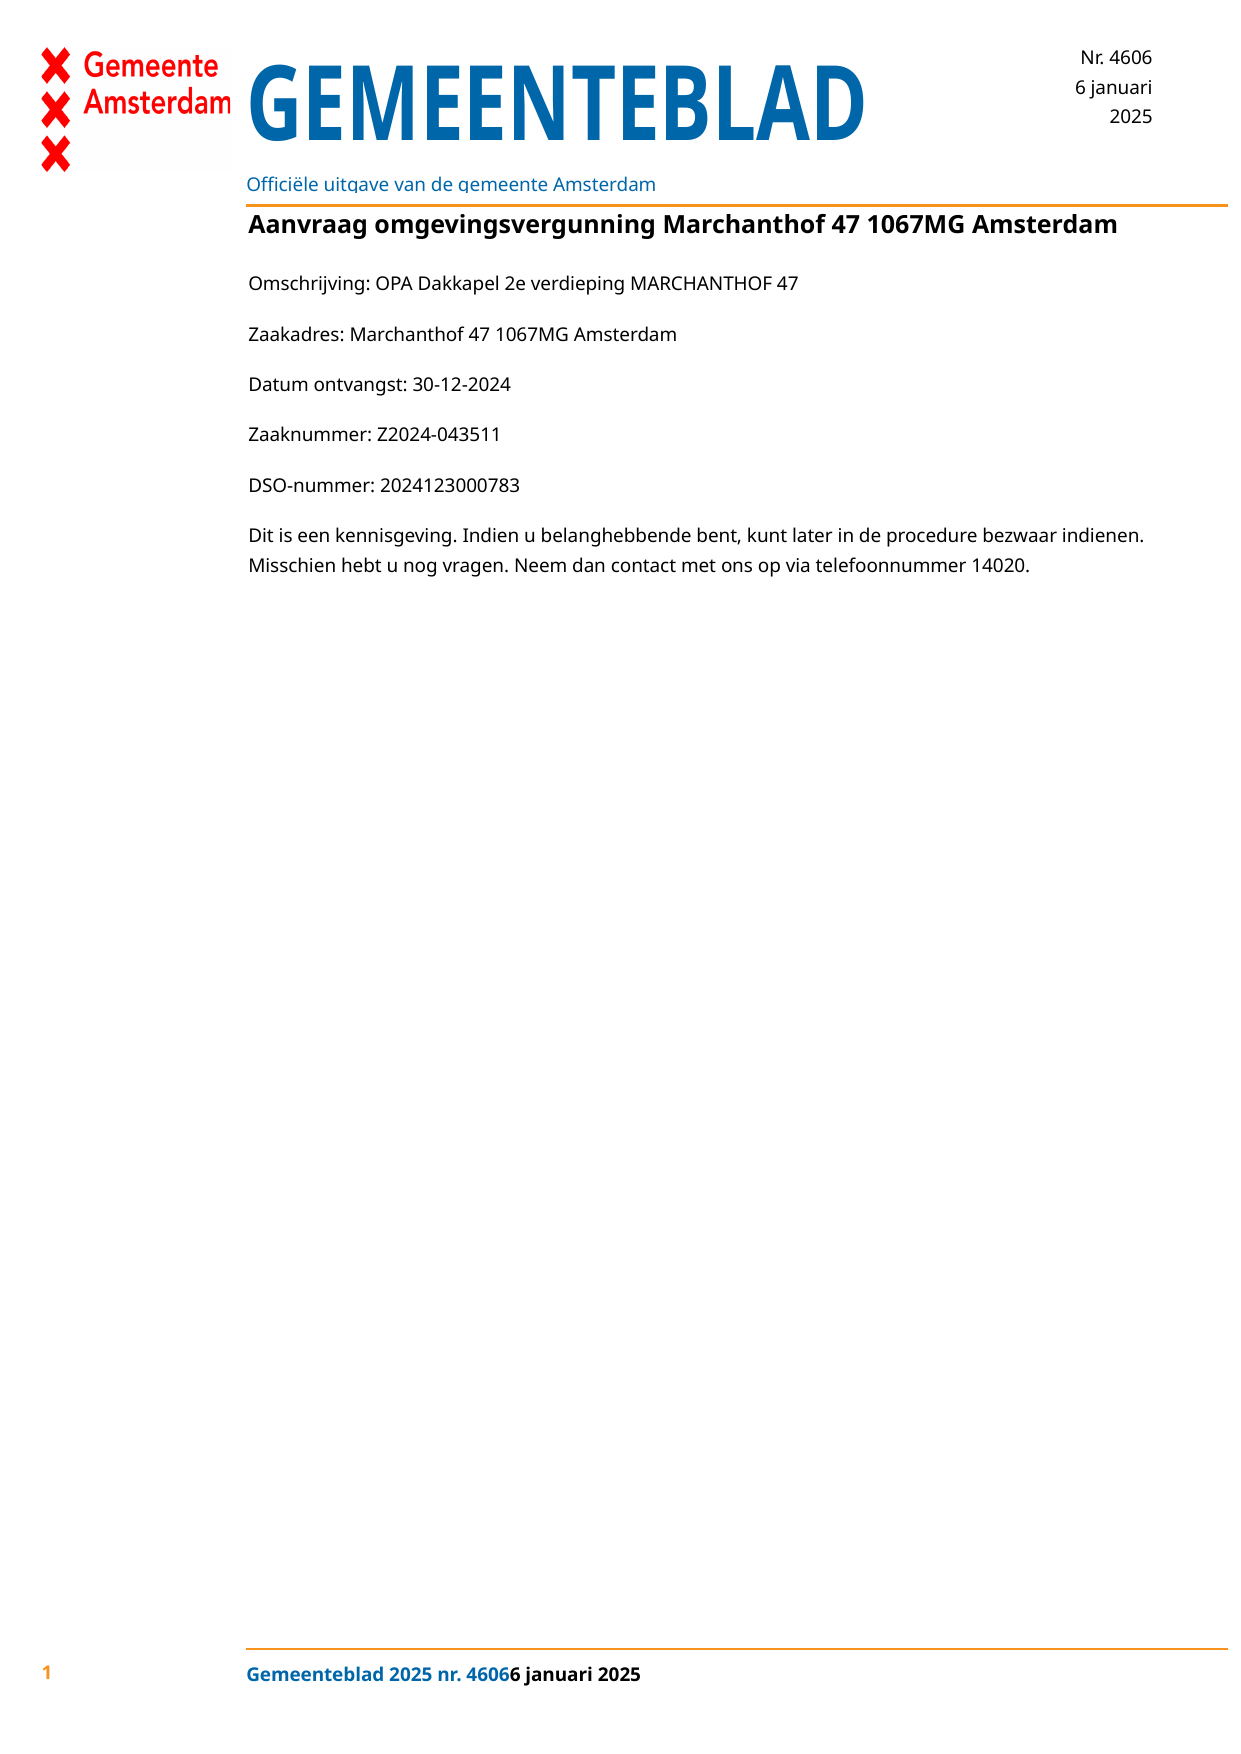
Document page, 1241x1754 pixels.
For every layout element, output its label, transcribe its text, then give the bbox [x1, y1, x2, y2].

text Dit is een kennisgeving. Indien u belanghebbende bent, kunt later in de procedure bezwaar indienen. Misschien hebt u nog vragen. Neem dan contact met ons op via telefoonnummer 14020. [248, 522, 1152, 578]
text Datum ontvangst: 30-12-2024 [248, 371, 1152, 397]
text Zaaknummer: Z2024-043511 [248, 422, 1152, 447]
text Omschrijving: OPA Dakkapel 2e verdieping MARCHANTHOF 47 [248, 270, 1152, 296]
picture [41, 47, 231, 172]
text Zaakadres: Marchanthof 47 1067MG Amsterdam [248, 321, 1152, 346]
text DSO-nummer: 2024123000783 [248, 472, 1152, 498]
text Aanvraag omgevingsvergunning Marchanthof 47 1067MG Amsterdam [248, 207, 1152, 241]
